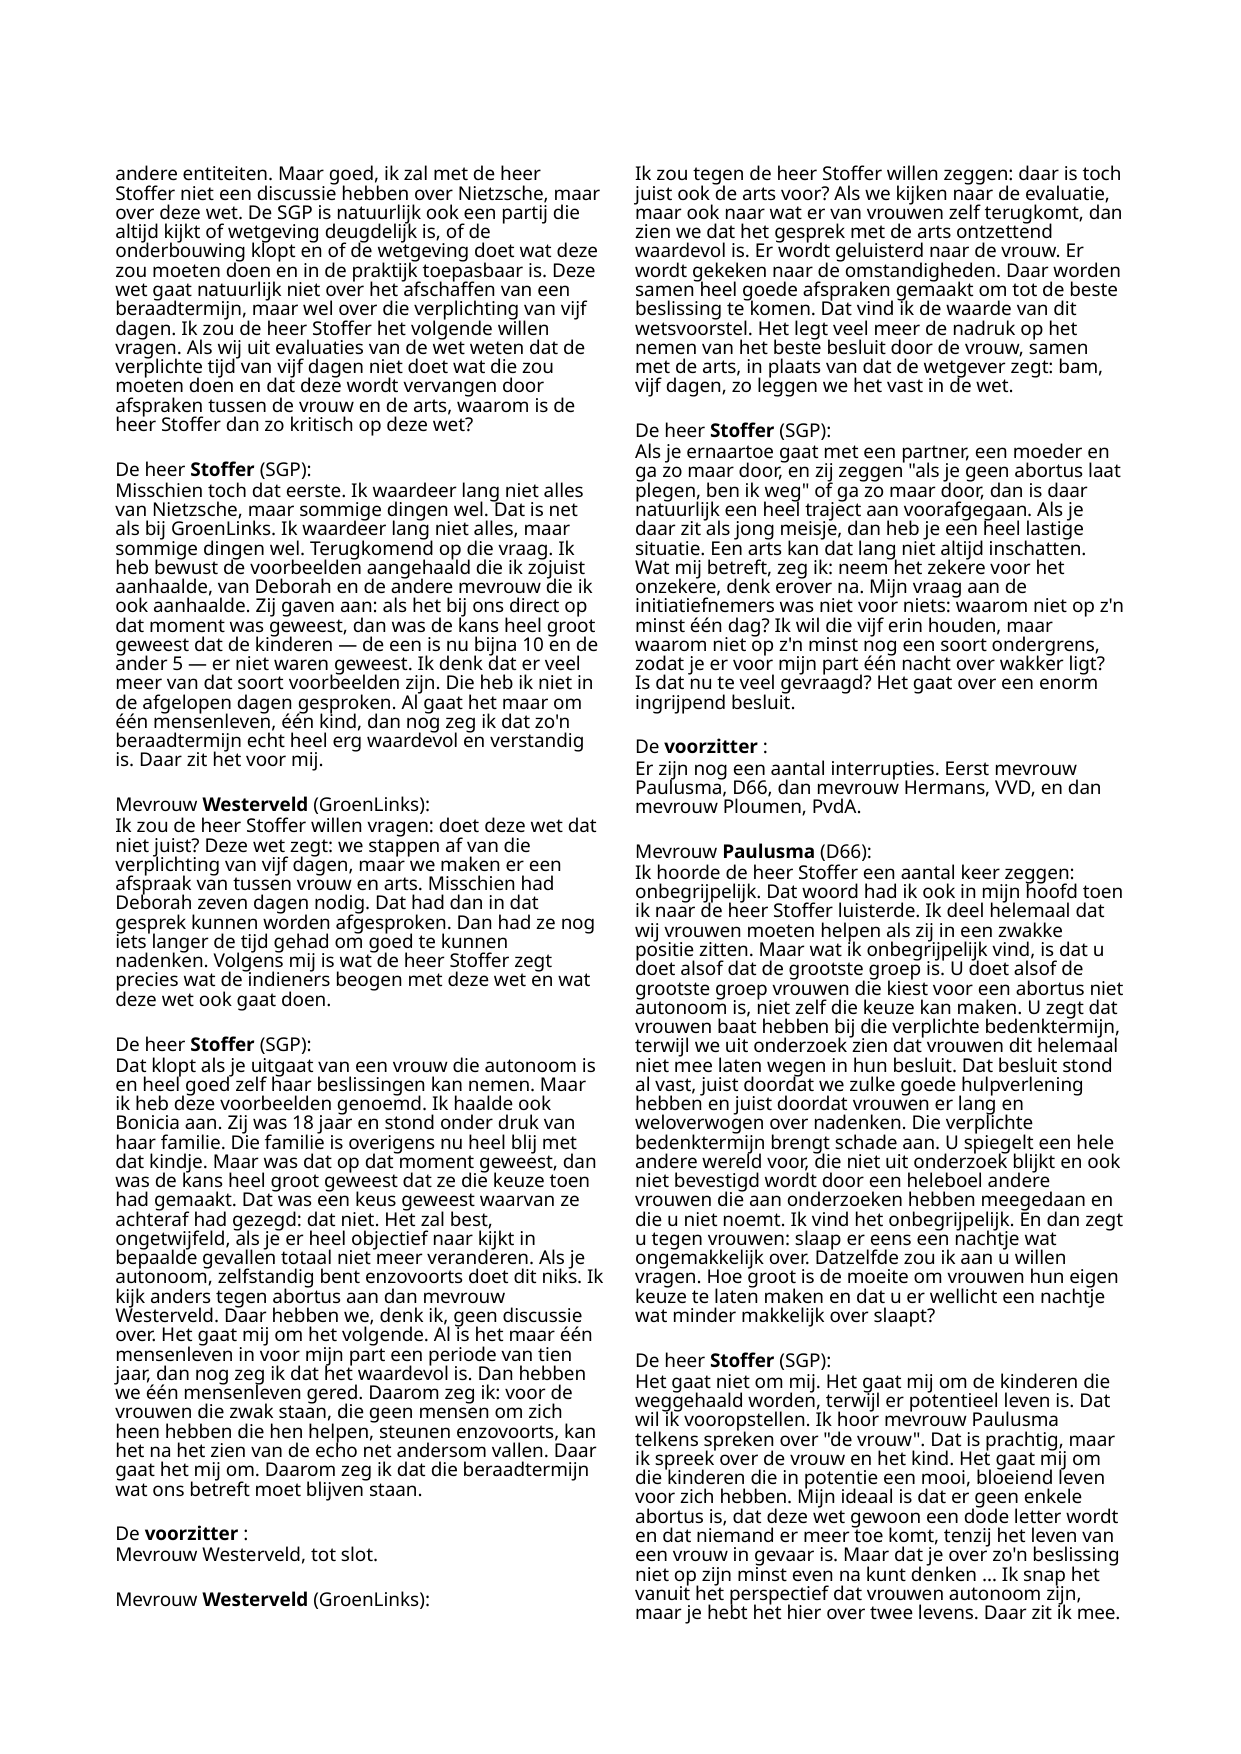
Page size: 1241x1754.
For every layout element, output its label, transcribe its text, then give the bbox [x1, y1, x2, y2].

text Het gaat niet om mij. Het gaat mij om de kinderen die weggehaald worden, terwijl er potentieel leven is. Dat wil ik vooropstellen. Ik hoor mevrouw Paulusma telkens spreken over "de vrouw". Dat is prachtig, maar ik spreek over de vrouw en het kind. Het gaat mij om die kinderen die in potentie een mooi, bloeiend leven voor zich hebben. Mijn ideaal is dat er geen enkele abortus is, dat deze wet gewoon een dode letter wordt en dat niemand er meer toe komt, tenzij het leven van een vrouw in gevaar is. Maar dat je over zo'n beslissing niet op zijn minst even na kunt denken … Ik snap het vanuit het perspectief dat vrouwen autonoom zijn, maar je hebt het hier over twee levens. Daar zit ik mee. [635, 1373, 1125, 1623]
text andere entiteiten. Maar goed, ik zal met de heer Stoffer niet een discussie hebben over Nietzsche, maar over deze wet. De SGP is natuurlijk ook een partij die altijd kijkt of wetgeving deugdelijk is, of de onderbouwing klopt en of de wetgeving doet wat deze zou moeten doen en in de praktijk toepasbaar is. Deze wet gaat natuurlijk niet over het afschaffen van een beraadtermijn, maar wel over die verplichting van vijf dagen. Ik zou de heer Stoffer het volgende willen vragen. Als wij uit evaluaties van de wet weten dat de verplichte tijd van vijf dagen niet doet wat die zou moeten doen en dat deze wordt vervangen door afspraken tussen de vrouw en de arts, waarom is de heer Stoffer dan zo kritisch op deze wet? [115, 165, 605, 435]
text Mevrouw Westerveld (GroenLinks): [115, 1586, 605, 1612]
text Ik zou tegen de heer Stoffer willen zeggen: daar is toch juist ook de arts voor? Als we kijken naar de evaluatie, maar ook naar wat er van vrouwen zelf terugkomt, dan zien we dat het gesprek met de arts ontzettend waardevol is. Er wordt geluisterd naar de vrouw. Er wordt gekeken naar de omstandigheden. Daar worden samen heel goede afspraken gemaakt om tot de beste beslissing te komen. Dat vind ik de waarde van dit wetsvoorstel. Het legt veel meer de nadruk op het nemen van het beste besluit door de vrouw, samen met de arts, in plaats van dat de wetgever zegt: bam, vijf dagen, zo leggen we het vast in de wet. [635, 165, 1125, 397]
text Mevrouw Westerveld, tot slot. [115, 1546, 605, 1566]
text Als je ernaartoe gaat met een partner, een moeder en ga zo maar door, en zij zeggen "als je geen abortus laat plegen, ben ik weg" of ga zo maar door, dan is daar natuurlijk een heel traject aan voorafgegaan. Als je daar zit als jong meisje, dan heb je een heel lastige situatie. Een arts kan dat lang niet altijd inschatten. Wat mij betreft, zeg ik: neem het zekere voor het onzekere, denk erover na. Mijn vraag aan de initiatiefnemers was niet voor niets: waarom niet op z'n minst één dag? Ik wil die vijf erin houden, maar waarom niet op z'n minst nog een soort ondergrens, zodat je er voor mijn part één nacht over wakker ligt? Is dat nu te veel gevraagd? Het gaat over een enorm ingrijpend besluit. [635, 443, 1125, 713]
text Mevrouw Westerveld (GroenLinks): [115, 792, 605, 817]
text Ik zou de heer Stoffer willen vragen: doet deze wet dat niet juist? Deze wet zegt: we stappen af van die verplichting van vijf dagen, maar we maken er een afspraak van tussen vrouw en arts. Misschien had Deborah zeven dagen nodig. Dat had dan in dat gesprek kunnen worden afgesproken. Dan had ze nog iets langer de tijd gehad om goed te kunnen nadenken. Volgens mij is wat de heer Stoffer zegt precies wat de indieners beogen met deze wet en wat deze wet ook gaat doen. [115, 817, 605, 1010]
text Er zijn nog een aantal interrupties. Eerst mevrouw Paulusma, D66, dan mevrouw Hermans, VVD, en dan mevrouw Ploumen, PvdA. [635, 759, 1125, 817]
text De voorzitter : [635, 734, 1125, 759]
text De voorzitter : [115, 1521, 605, 1546]
text Misschien toch dat eerste. Ik waardeer lang niet alles van Nietzsche, maar sommige dingen wel. Dat is net als bij GroenLinks. Ik waardeer lang niet alles, maar sommige dingen wel. Terugkomend op die vraag. Ik heb bewust de voorbeelden aangehaald die ik zojuist aanhaalde, van Deborah en de andere mevrouw die ik ook aanhaalde. Zij gaven aan: als het bij ons direct op dat moment was geweest, dan was de kans heel groot geweest dat de kinderen — de een is nu bijna 10 en de ander 5 — er niet waren geweest. Ik denk dat er veel meer van dat soort voorbeelden zijn. Die heb ik niet in de afgelopen dagen gesproken. Al gaat het maar om één mensenleven, één kind, dan nog zeg ik dat zo'n beraadtermijn echt heel erg waardevol en verstandig is. Daar zit het voor mij. [115, 482, 605, 771]
text Mevrouw Paulusma (D66): [635, 838, 1125, 864]
text De heer Stoffer (SGP): [635, 1347, 1125, 1373]
text Ik hoorde de heer Stoffer een aantal keer zeggen: onbegrijpelijk. Dat woord had ik ook in mijn hoofd toen ik naar de heer Stoffer luisterde. Ik deel helemaal dat wij vrouwen moeten helpen als zij in een zwakke positie zitten. Maar wat ik onbegrijpelijk vind, is dat u doet alsof dat de grootste groep is. U doet alsof de grootste groep vrouwen die kiest voor een abortus niet autonoom is, niet zelf die keuze kan maken. U zegt dat vrouwen baat hebben bij die verplichte bedenktermijn, terwijl we uit onderzoek zien dat vrouwen dit helemaal niet mee laten wegen in hun besluit. Dat besluit stond al vast, juist doordat we zulke goede hulpverlening hebben en juist doordat vrouwen er lang en weloverwogen over nadenken. Die verplichte bedenktermijn brengt schade aan. U spiegelt een hele andere wereld voor, die niet uit onderzoek blijkt en ook niet bevestigd wordt door een heleboel andere vrouwen die aan onderzoeken hebben meegedaan en die u niet noemt. Ik vind het onbegrijpelijk. En dan zegt u tegen vrouwen: slaap er eens een nachtje wat ongemakkelijk over. Datzelfde zou ik aan u willen vragen. Hoe groot is de moeite om vrouwen hun eigen keuze te laten maken en dat u er wellicht een nachtje wat minder makkelijk over slaapt? [635, 864, 1125, 1326]
text De heer Stoffer (SGP): [635, 417, 1125, 443]
text De heer Stoffer (SGP): [115, 1031, 605, 1057]
text De heer Stoffer (SGP): [115, 456, 605, 482]
text Dat klopt als je uitgaat van een vrouw die autonoom is en heel goed zelf haar beslissingen kan nemen. Maar ik heb deze voorbeelden genoemd. Ik haalde ook Bonicia aan. Zij was 18 jaar en stond onder druk van haar familie. Die familie is overigens nu heel blij met dat kindje. Maar was dat op dat moment geweest, dan was de kans heel groot geweest dat ze die keuze toen had gemaakt. Dat was een keus geweest waarvan ze achteraf had gezegd: dat niet. Het zal best, ongetwijfeld, als je er heel objectief naar kijkt in bepaalde gevallen totaal niet meer veranderen. Als je autonoom, zelfstandig bent enzovoorts doet dit niks. Ik kijk anders tegen abortus aan dan mevrouw Westerveld. Daar hebben we, denk ik, geen discussie over. Het gaat mij om het volgende. Al is het maar één mensenleven in voor mijn part een periode van tien jaar, dan nog zeg ik dat het waardevol is. Dan hebben we één mensenleven gered. Daarom zeg ik: voor de vrouwen die zwak staan, die geen mensen om zich heen hebben die hen helpen, steunen enzovoorts, kan het na het zien van de echo net andersom vallen. Daar gaat het mij om. Daarom zeg ik dat die beraadtermijn wat ons betreft moet blijven staan. [115, 1057, 605, 1500]
